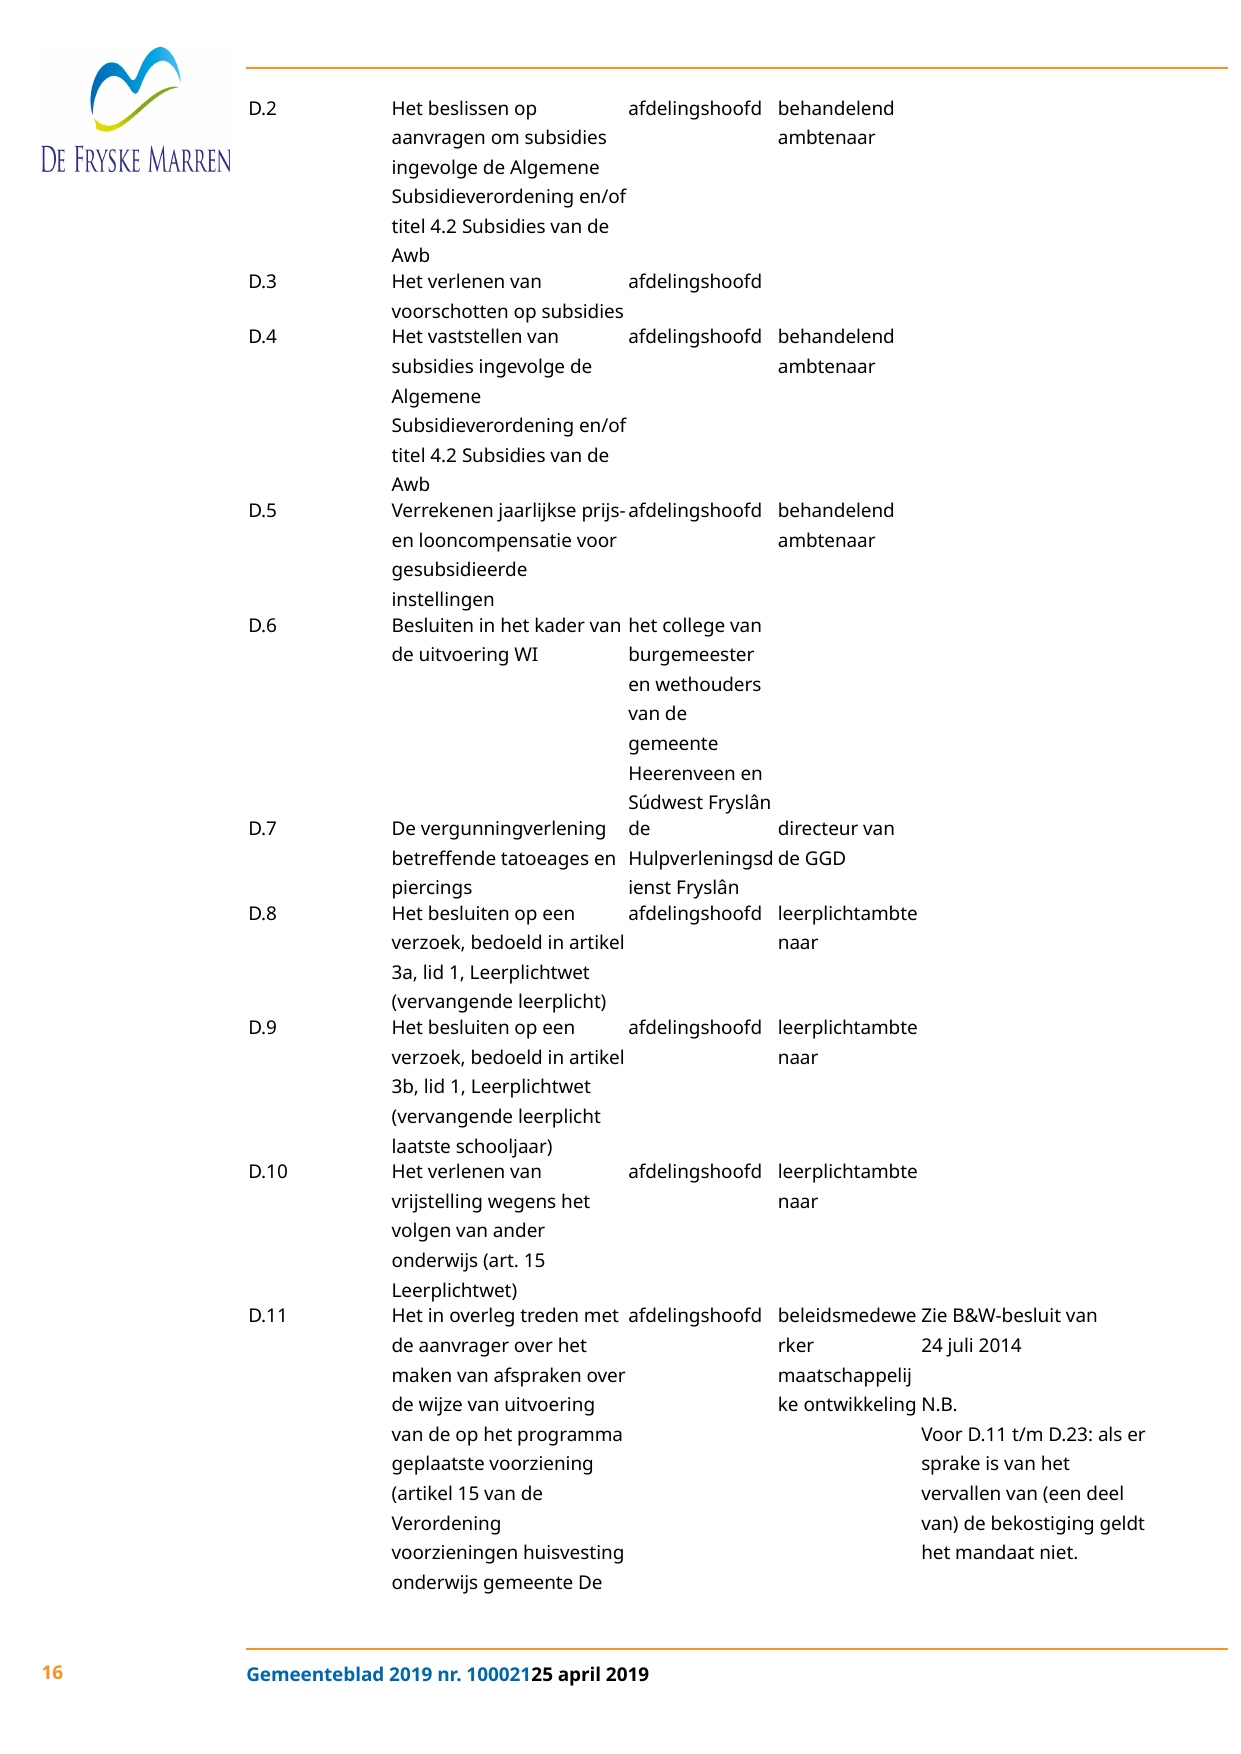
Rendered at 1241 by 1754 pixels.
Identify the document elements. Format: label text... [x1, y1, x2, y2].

table_cell Het beslissen op aanvragen om subsidies ingevolge de Algemene Subsidieverordening en/of titel 4.2 Subsidies van de Awb [391, 95, 628, 268]
table_cell afdelingshoofd [628, 1303, 778, 1594]
table_cell [921, 612, 1152, 815]
table_cell afdelingshoofd [628, 900, 778, 1014]
table_cell de Hulpverleningsdienst Fryslân [628, 815, 778, 900]
table_cell D.9 [248, 1015, 391, 1158]
table_cell behandelend ambtenaar [778, 498, 921, 612]
table_cell [778, 612, 921, 815]
table_cell D.6 [248, 612, 391, 815]
table_cell Verrekenen jaarlijkse prijs- en looncompensatie voor gesubsidieerde instellingen [391, 498, 628, 612]
table_cell D.5 [248, 498, 391, 612]
table_cell afdelingshoofd [628, 95, 778, 268]
table_cell De vergunningverlening betreffende tatoeages en piercings [391, 815, 628, 900]
table_cell Het besluiten op een verzoek, bedoeld in artikel 3a, lid 1, Leerplichtwet (vervangende leerplicht) [391, 900, 628, 1014]
table_cell Het vaststellen van subsidies ingevolge de Algemene Subsidieverordening en/of titel 4.2 Subsidies van de Awb [391, 324, 628, 497]
table_cell [921, 95, 1152, 268]
table_cell [778, 269, 921, 324]
table_cell D.11 [248, 1303, 391, 1594]
picture [41, 47, 231, 172]
table_cell directeur van de GGD [778, 815, 921, 900]
table_cell [921, 1015, 1152, 1158]
table_cell D.10 [248, 1159, 391, 1303]
table_cell [921, 498, 1152, 612]
table_cell D.3 [248, 269, 391, 324]
table_cell D.8 [248, 900, 391, 1014]
table_cell D.7 [248, 815, 391, 900]
table_cell Zie B&W-besluit van 24 juli 2014 N.B. Voor D.11 t/m D.23: als er sprake is van het vervallen van (een deel van) de bekostiging geldt het mandaat niet. [921, 1303, 1152, 1594]
table_cell afdelingshoofd [628, 324, 778, 497]
table_cell afdelingshoofd [628, 1159, 778, 1303]
table_cell afdelingshoofd [628, 1015, 778, 1158]
table_cell behandelend ambtenaar [778, 95, 921, 268]
table_cell [921, 269, 1152, 324]
table_cell leerplichtambtenaar [778, 1159, 921, 1303]
table_cell leerplichtambtenaar [778, 900, 921, 1014]
table_cell [921, 1159, 1152, 1303]
table_cell [921, 324, 1152, 497]
table_cell [921, 815, 1152, 900]
table_cell afdelingshoofd [628, 498, 778, 612]
table_cell het college van burgemeester en wethouders van de gemeente Heerenveen en Súdwest Fryslân [628, 612, 778, 815]
table_cell afdelingshoofd [628, 269, 778, 324]
table_cell Het verlenen van voorschotten op subsidies [391, 269, 628, 324]
table_cell leerplichtambtenaar [778, 1015, 921, 1158]
table_cell behandelend ambtenaar [778, 324, 921, 497]
table_cell Het in overleg treden met de aanvrager over het maken van afspraken over de wijze van uitvoering van de op het programma geplaatste voorziening (artikel 15 van de Verordening voorzieningen huisvesting onderwijs gemeente De [391, 1303, 628, 1594]
table_cell D.4 [248, 324, 391, 497]
table_cell beleidsmedewerker maatschappelijke ontwikkeling [778, 1303, 921, 1594]
table_cell [921, 900, 1152, 1014]
table_cell Het verlenen van vrijstelling wegens het volgen van ander onderwijs (art. 15 Leerplichtwet) [391, 1159, 628, 1303]
table_cell Het besluiten op een verzoek, bedoeld in artikel 3b, lid 1, Leerplichtwet (vervangende leerplicht laatste schooljaar) [391, 1015, 628, 1158]
table_cell Besluiten in het kader van de uitvoering WI [391, 612, 628, 815]
table_cell D.2 [248, 95, 391, 268]
